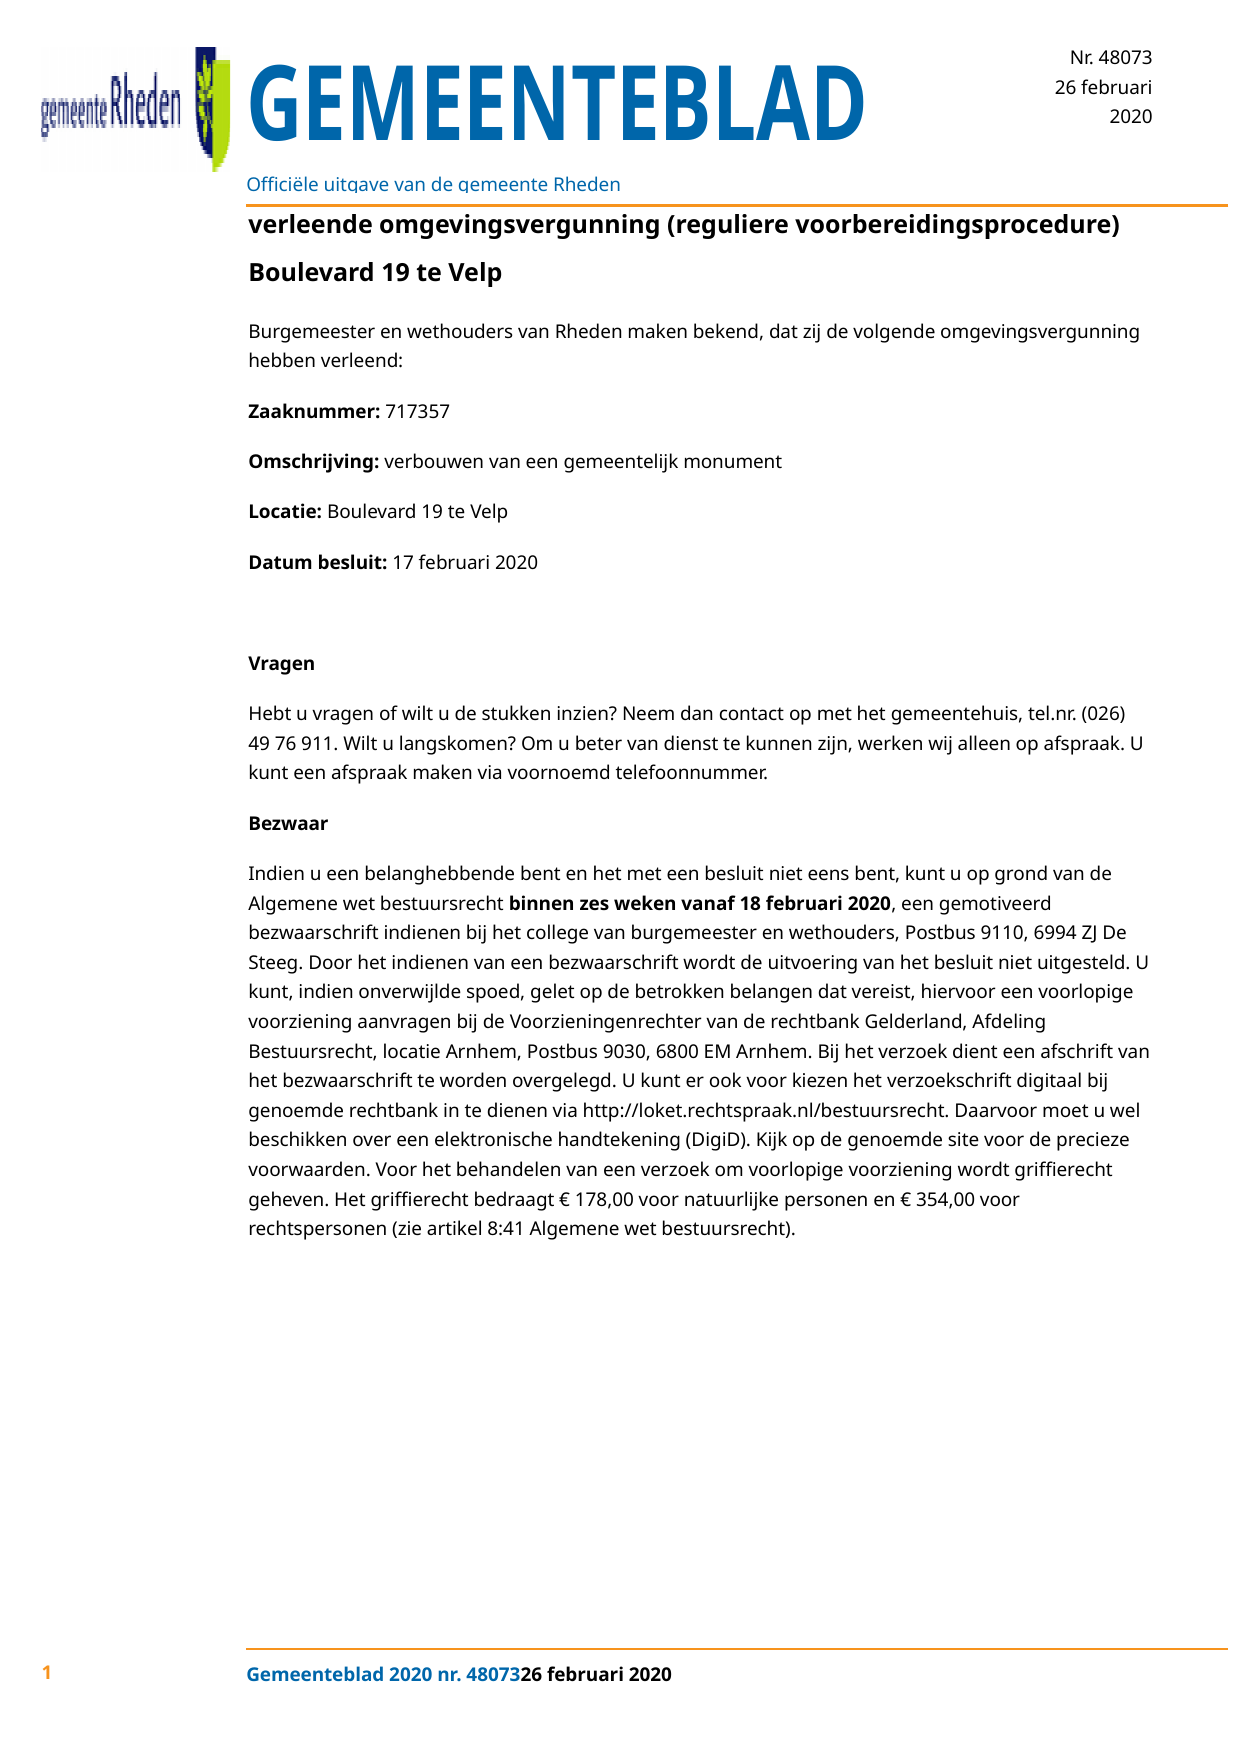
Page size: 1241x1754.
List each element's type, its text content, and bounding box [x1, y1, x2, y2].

text Hebt u vragen of wilt u de stukken inzien? Neem dan contact op met het gemeentehuis, tel.nr. (026) 49 76 911. Wilt u langskomen? Om u beter van dienst te kunnen zijn, werken wij alleen op afspraak. U kunt een afspraak maken via voornoemd telefoonnummer. [248, 700, 1152, 785]
text Locatie: Boulevard 19 te Velp [248, 499, 1152, 524]
text Zaaknummer: 717357 [248, 398, 1152, 424]
text Bezwaar [248, 810, 1152, 836]
text Omschrijving: verbouwen van een gemeentelijk monument [248, 448, 1152, 474]
text Vragen [248, 650, 1152, 676]
picture [41, 47, 231, 172]
text verleende omgevingsvergunning (reguliere voorbereidingsprocedure) Boulevard 19 te Velp [248, 207, 1152, 288]
text Burgemeester en wethouders van Rheden maken bekend, dat zij de volgende omgevingsvergunning hebben verleend: [248, 318, 1152, 373]
text Datum besluit: 17 februari 2020 [248, 549, 1152, 575]
text Indien u een belanghebbende bent en het met een besluit niet eens bent, kunt u op grond van de Algemene wet bestuursrecht binnen zes weken vanaf 18 februari 2020, een gemotiveerd bezwaarschrift indienen bij het college van burgemeester en wethouders, Postbus 9110, 6994 ZJ De Steeg. Door het indienen van een bezwaarschrift wordt de uitvoering van het besluit niet uitgesteld. U kunt, indien onverwijlde spoed, gelet op de betrokken belangen dat vereist, hiervoor een voorlopige voorziening aanvragen bij de Voorzieningenrechter van de rechtbank Gelderland, Afdeling Bestuursrecht, locatie Arnhem, Postbus 9030, 6800 EM Arnhem. Bij het verzoek dient een afschrift van het bezwaarschrift te worden overgelegd. U kunt er ook voor kiezen het verzoekschrift digitaal bij genoemde rechtbank in te dienen via http://loket.rechtspraak.nl/bestuursrecht. Daarvoor moet u wel beschikken over een elektronische handtekening (DigiD). Kijk op de genoemde site voor de precieze voorwaarden. Voor het behandelen van een verzoek om voorlopige voorziening wordt griffierecht geheven. Het griffierecht bedraagt € 178,00 voor natuurlijke personen en € 354,00 voor rechtspersonen (zie artikel 8:41 Algemene wet bestuursrecht). [248, 860, 1152, 1241]
